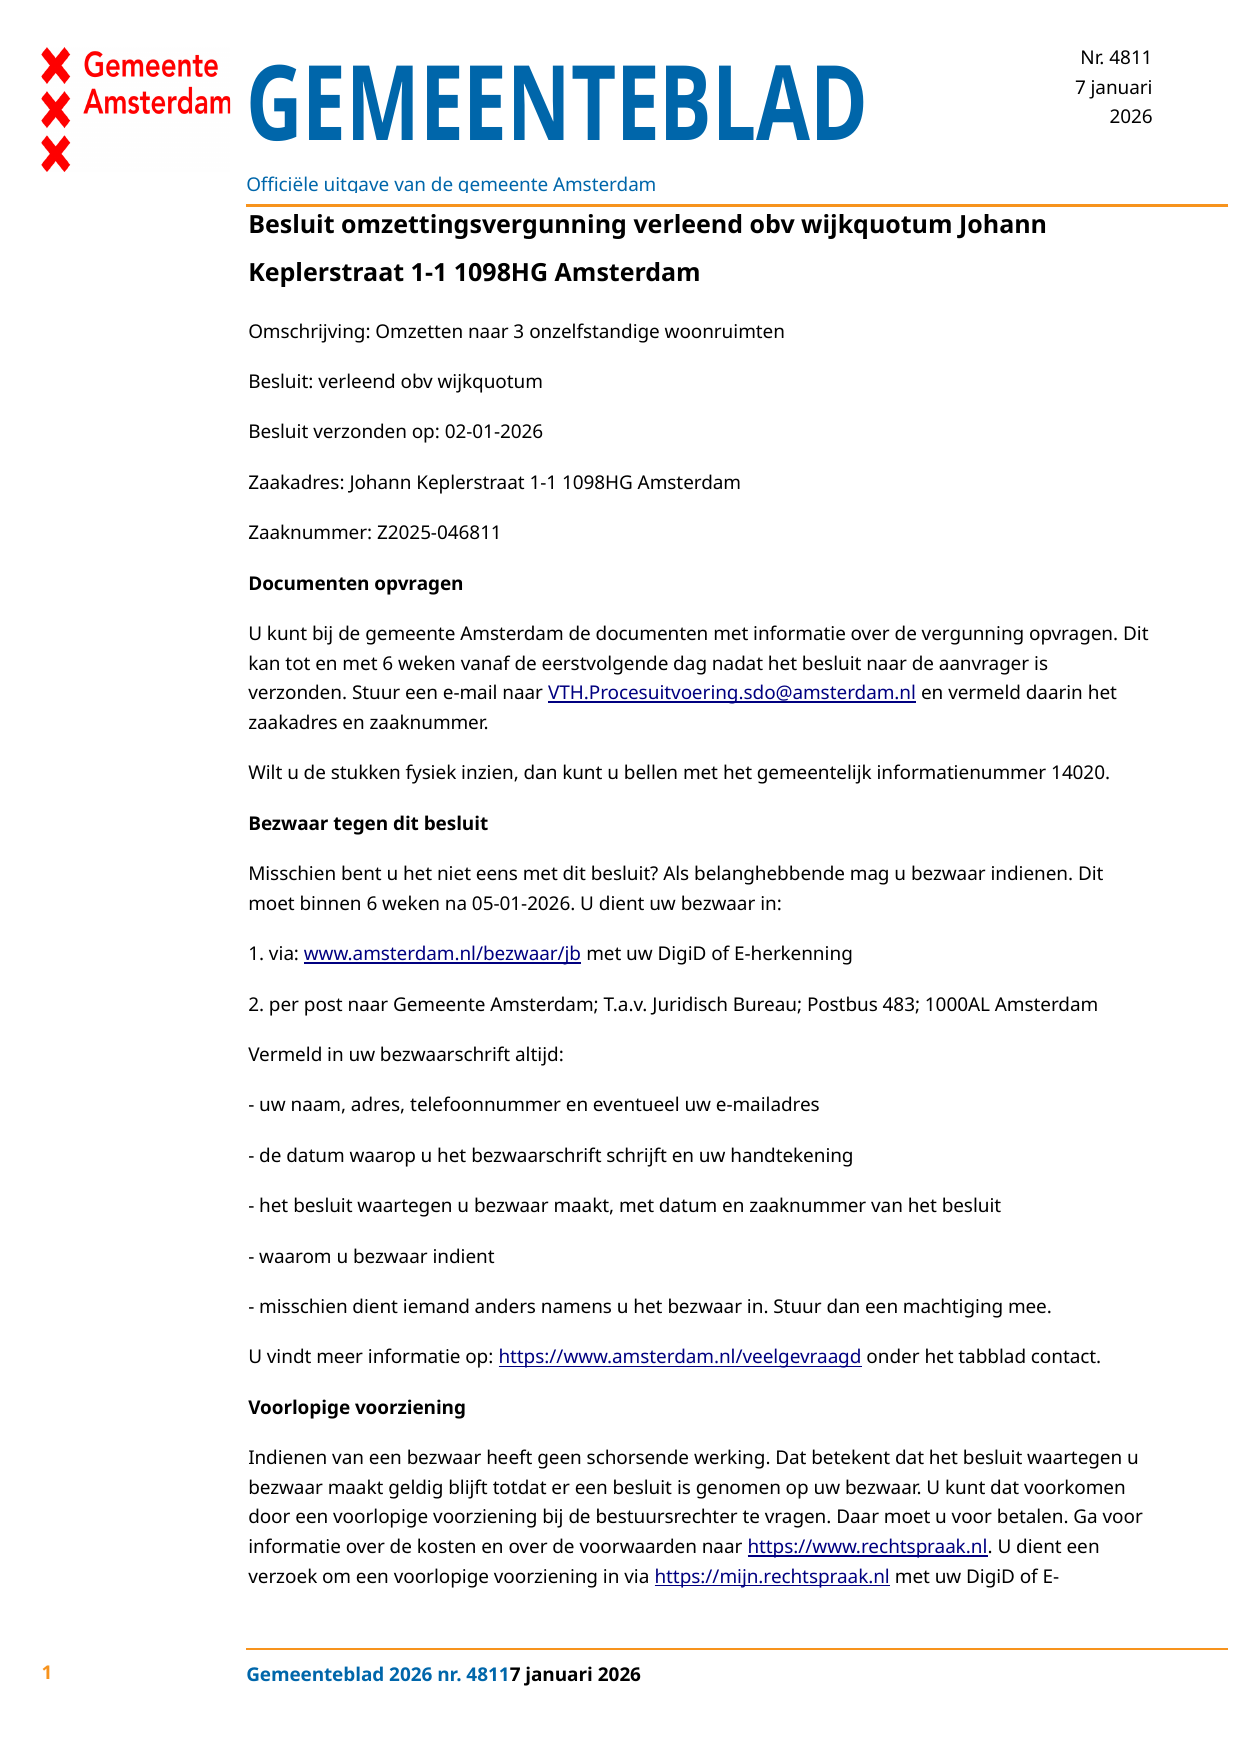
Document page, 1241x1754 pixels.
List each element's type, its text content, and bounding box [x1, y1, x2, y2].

text Vermeld in uw bezwaarschrift altijd: [248, 1041, 1152, 1067]
text Besluit: verleend obv wijkquotum [248, 368, 1152, 394]
text U kunt bij de gemeente Amsterdam de documenten met informatie over de vergunning opvragen. Dit kan tot en met 6 weken vanaf de eerstvolgende dag nadat het besluit naar de aanvrager is verzonden. Stuur een e-mail naar VTH.Procesuitvoering.sdo@amsterdam.nl en vermeld daarin het zaakadres en zaaknummer. [248, 620, 1152, 735]
text Indienen van een bezwaar heeft geen schorsende werking. Dat betekent dat het besluit waartegen u bezwaar maakt geldig blijft totdat er een besluit is genomen op uw bezwaar. U kunt dat voorkomen door een voorlopige voorziening bij de bestuursrechter te vragen. Daar moet u voor betalen. Ga voor informatie over de kosten en over de voorwaarden naar https://www.rechtspraak.nl. U dient een verzoek om een voorlopige voorziening in via https://mijn.rechtspraak.nl met uw DigiD of E- [248, 1444, 1152, 1589]
text Omschrijving: Omzetten naar 3 onzelfstandige woonruimten [248, 318, 1152, 344]
text Zaaknummer: Z2025-046811 [248, 519, 1152, 545]
text - waarom u bezwaar indient [248, 1243, 1152, 1269]
text Wilt u de stukken fysiek inzien, dan kunt u bellen met het gemeentelijk informatienummer 14020. [248, 759, 1152, 785]
text - het besluit waartegen u bezwaar maakt, met datum en zaaknummer van het besluit [248, 1192, 1152, 1218]
text U vindt meer informatie op: https://www.amsterdam.nl/veelgevraagd onder het tabblad contact. [248, 1344, 1152, 1369]
text - misschien dient iemand anders namens u het bezwaar in. Stuur dan een machtiging mee. [248, 1293, 1152, 1319]
text Voorlopige voorziening [248, 1394, 1152, 1420]
text Documenten opvragen [248, 570, 1152, 596]
text - uw naam, adres, telefoonnummer en eventueel uw e-mailadres [248, 1092, 1152, 1117]
picture [41, 47, 231, 172]
text 2. per post naar Gemeente Amsterdam; T.a.v. Juridisch Bureau; Postbus 483; 1000AL Amsterdam [248, 991, 1152, 1017]
text Besluit omzettingsvergunning verleend obv wijkquotum Johann Keplerstraat 1-1 1098HG Amsterdam [248, 207, 1152, 288]
text Misschien bent u het niet eens met dit besluit? Als belanghebbende mag u bezwaar indienen. Dit moet binnen 6 weken na 05-01-2026. U dient uw bezwaar in: [248, 860, 1152, 916]
text Bezwaar tegen dit besluit [248, 810, 1152, 836]
text Zaakadres: Johann Keplerstraat 1-1 1098HG Amsterdam [248, 469, 1152, 495]
text Besluit verzonden op: 02-01-2026 [248, 419, 1152, 444]
text 1. via: www.amsterdam.nl/bezwaar/jb met uw DigiD of E-herkenning [248, 940, 1152, 966]
text - de datum waarop u het bezwaarschrift schrijft en uw handtekening [248, 1142, 1152, 1168]
